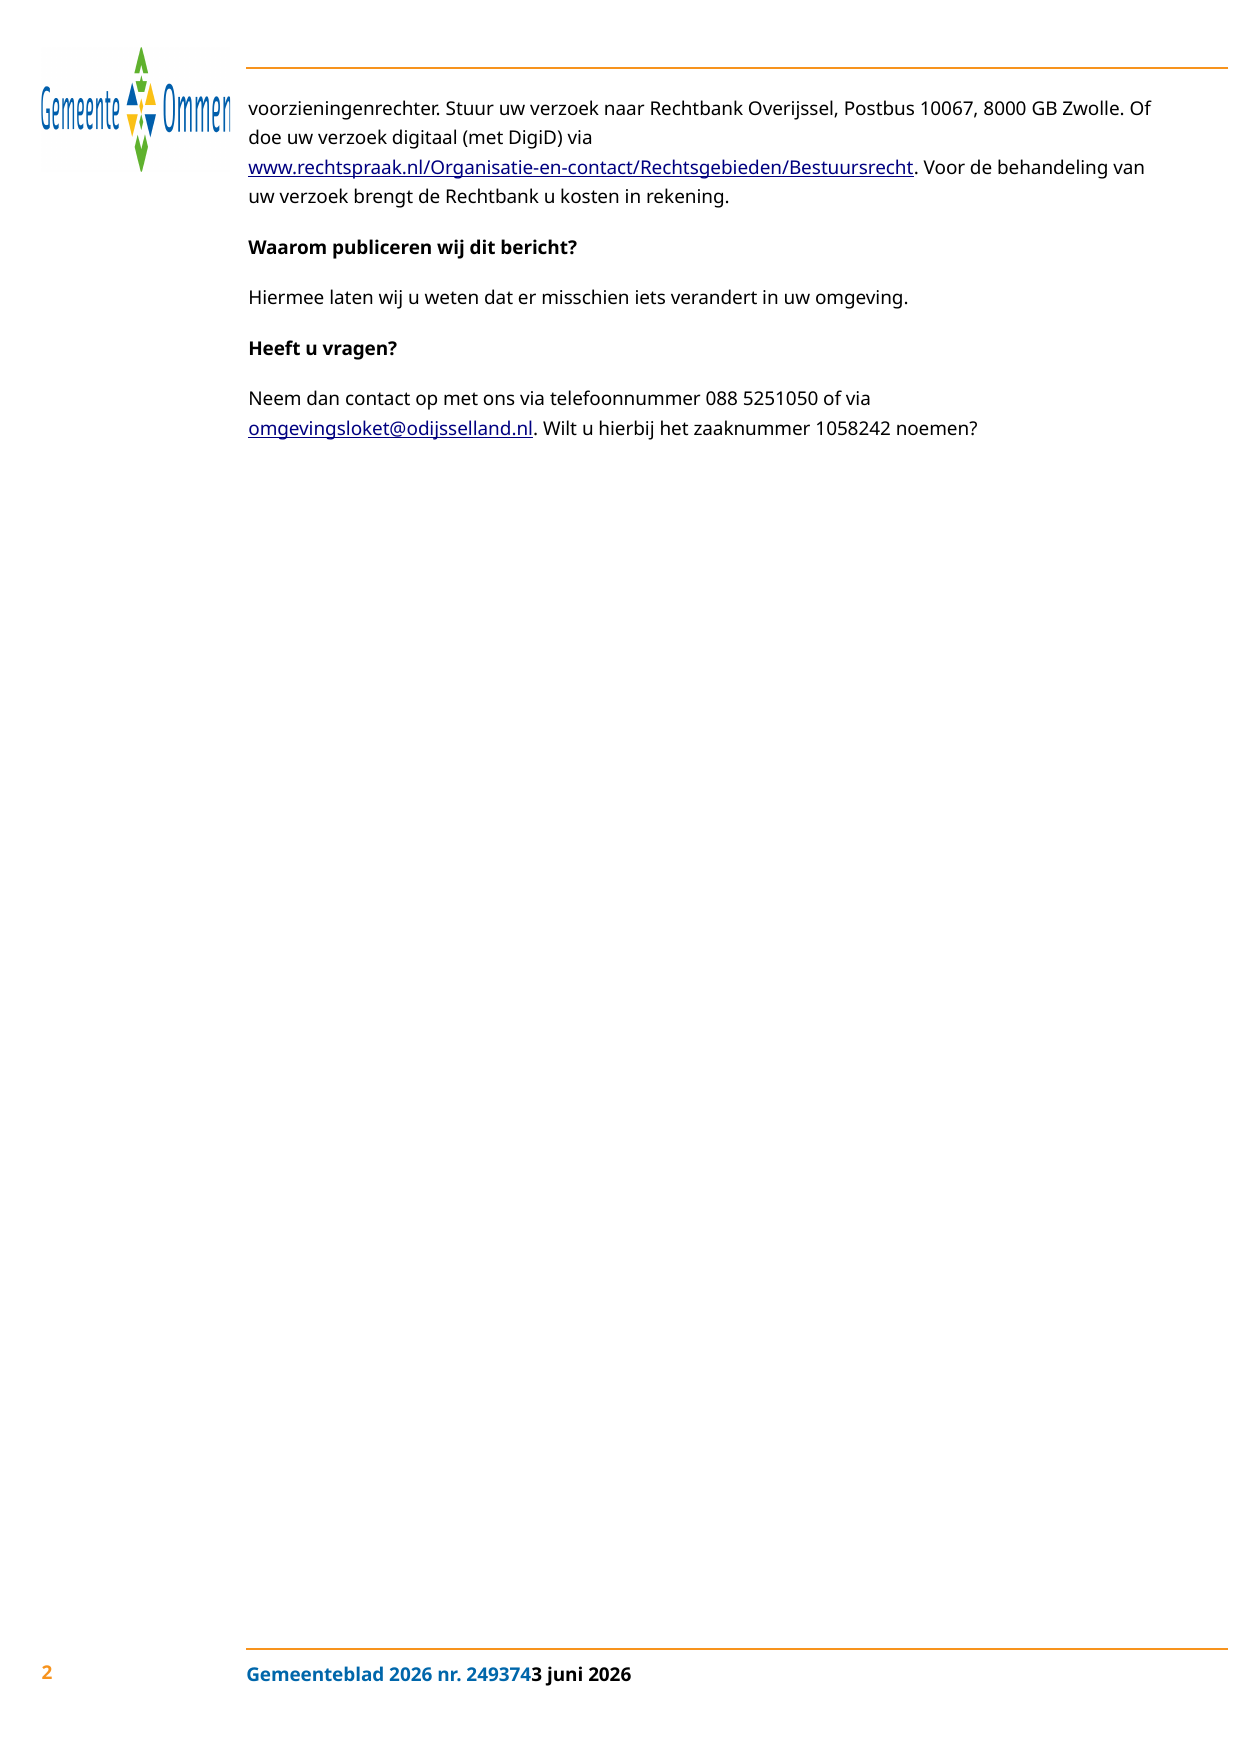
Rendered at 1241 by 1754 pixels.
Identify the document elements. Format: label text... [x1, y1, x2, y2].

text Hiermee laten wij u weten dat er misschien iets verandert in uw omgeving. [248, 284, 1152, 310]
text voorzieningenrechter. Stuur uw verzoek naar Rechtbank Overijssel, Postbus 10067, 8000 GB Zwolle. Of doe uw verzoek digitaal (met DigiD) via www.rechtspraak.nl/Organisatie-en-contact/Rechtsgebieden/Bestuursrecht. Voor de behandeling van uw verzoek brengt de Rechtbank u kosten in rekening. [248, 95, 1152, 209]
text Waarom publiceren wij dit bericht? [248, 234, 1152, 260]
picture [41, 47, 231, 172]
text Heeft u vragen? [248, 335, 1152, 361]
text Neem dan contact op met ons via telefoonnummer 088 5251050 of via omgevingsloket@odijsselland.nl. Wilt u hierbij het zaaknummer 1058242 noemen? [248, 385, 1152, 441]
